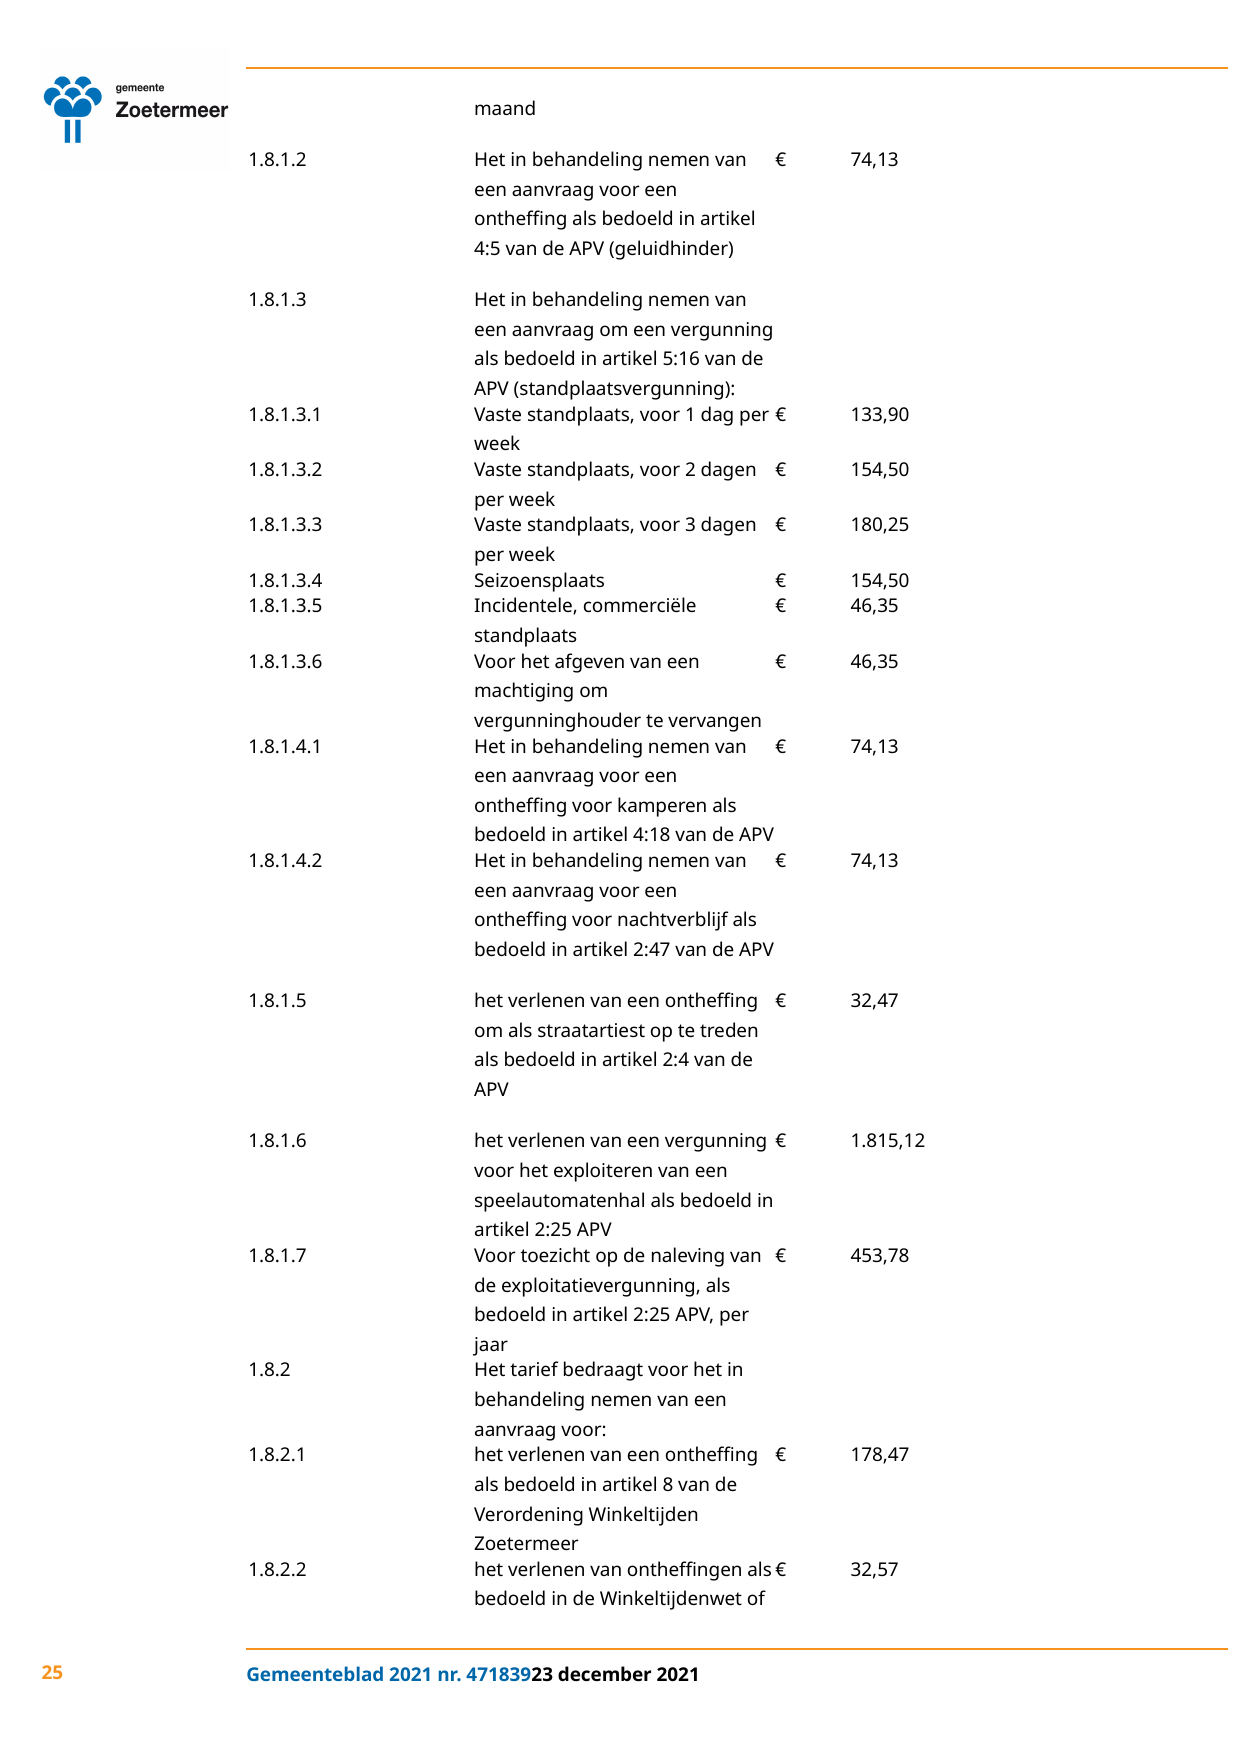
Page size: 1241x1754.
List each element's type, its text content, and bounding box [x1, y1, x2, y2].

table_cell € [775, 1442, 850, 1556]
table_cell 74,13 [850, 733, 1076, 847]
table_cell 1.8.1.4.1 [248, 733, 474, 847]
table_cell [1001, 567, 1152, 593]
table_cell € [775, 512, 850, 567]
table_cell het verlenen van een vergunning voor het exploiteren van een speelautomatenhal als bedoeld in artikel 2:25 APV [474, 1128, 775, 1242]
table_cell 154,50 [850, 456, 1001, 512]
table_cell [1076, 1102, 1152, 1128]
table_cell [1076, 593, 1152, 648]
table_cell [1076, 1442, 1152, 1556]
table_cell 1.815,12 [850, 1128, 1076, 1242]
table_cell [1076, 847, 1152, 962]
table_cell 1.8.1.4.2 [248, 847, 474, 962]
table_cell 1.8.1.3.6 [248, 648, 474, 733]
table_cell 1.8.1.3.3 [248, 512, 474, 567]
table_cell [775, 261, 850, 286]
table_cell 74,13 [850, 146, 1076, 261]
table_cell [474, 121, 775, 146]
picture [41, 47, 231, 172]
table_cell € [775, 648, 850, 733]
table_cell het verlenen van een ontheffing als bedoeld in artikel 8 van de Verordening Winkeltijden Zoetermeer [474, 1442, 775, 1556]
table_cell 1.8.1.5 [248, 988, 474, 1102]
table_cell € [775, 146, 850, 261]
table_cell [775, 95, 850, 121]
table_cell 1.8.1.3 [248, 286, 474, 401]
table_cell Vaste standplaats, voor 3 dagen per week [474, 512, 775, 567]
table_cell € [775, 1556, 850, 1611]
table_cell [474, 962, 775, 987]
table_cell € [775, 847, 850, 962]
table_cell [1076, 1357, 1152, 1442]
table_cell Vaste standplaats, voor 2 dagen per week [474, 456, 775, 512]
table_cell 1.8.1.3.2 [248, 456, 474, 512]
table_cell Voor het afgeven van een machtiging om vergunninghouder te vervangen [474, 648, 775, 733]
table_cell € [775, 593, 850, 648]
table_cell [474, 1102, 775, 1128]
table_cell Het in behandeling nemen van een aanvraag voor een ontheffing voor nachtverblijf als bedoeld in artikel 2:47 van de APV [474, 847, 775, 962]
table_cell [1001, 512, 1152, 567]
table_cell Seizoensplaats [474, 567, 775, 593]
table_cell [248, 95, 474, 121]
table_cell Het in behandeling nemen van een aanvraag voor een ontheffing voor kamperen als bedoeld in artikel 4:18 van de APV [474, 733, 775, 847]
table_cell [248, 261, 474, 286]
table_cell 74,13 [850, 847, 1076, 962]
table_cell [1076, 733, 1152, 847]
table_cell [1076, 261, 1152, 286]
table_cell 1.8.1.3.5 [248, 593, 474, 648]
table_cell [1076, 988, 1152, 1102]
table_cell € [775, 456, 850, 512]
table_cell [850, 121, 1076, 146]
table_cell 1.8.1.3.4 [248, 567, 474, 593]
table_cell 1.8.2 [248, 1357, 474, 1442]
table_cell [1076, 121, 1152, 146]
table_cell Het in behandeling nemen van een aanvraag voor een ontheffing als bedoeld in artikel 4:5 van de APV (geluidhinder) [474, 146, 775, 261]
table_cell 1.8.2.1 [248, 1442, 474, 1556]
table_cell Incidentele, commerciële standplaats [474, 593, 775, 648]
table_cell het verlenen van ontheffingen als bedoeld in de Winkeltijdenwet of [474, 1556, 775, 1611]
table_cell [775, 286, 850, 401]
table_cell [474, 261, 775, 286]
table_cell [775, 121, 850, 146]
table_cell [850, 286, 1076, 401]
table_cell [1076, 648, 1152, 733]
table_cell [850, 261, 1076, 286]
table_cell Vaste standplaats, voor 1 dag per week [474, 401, 775, 456]
table_cell 1.8.1.3.1 [248, 401, 474, 456]
table_cell € [775, 401, 850, 456]
table_cell [248, 121, 474, 146]
table_cell 133,90 [850, 401, 1001, 456]
table_cell Voor toezicht op de naleving van de exploitatievergunning, als bedoeld in artikel 2:25 APV, per jaar [474, 1242, 775, 1357]
table_cell € [775, 1128, 850, 1242]
table_cell [850, 1102, 1076, 1128]
table_cell 46,35 [850, 648, 1076, 733]
table_cell 1.8.1.2 [248, 146, 474, 261]
table_cell 1.8.1.6 [248, 1128, 474, 1242]
table_cell [1076, 286, 1152, 401]
table_cell [775, 962, 850, 987]
table_cell 154,50 [850, 567, 1001, 593]
table_cell [1076, 1242, 1152, 1357]
table_cell [1001, 401, 1152, 456]
table_cell [1076, 146, 1152, 261]
table_cell [850, 962, 1076, 987]
table_cell [248, 962, 474, 987]
table_cell [248, 1102, 474, 1128]
table_cell 180,25 [850, 512, 1001, 567]
table_cell 32,57 [850, 1556, 1076, 1611]
table_cell € [775, 988, 850, 1102]
table_cell [1076, 1556, 1152, 1611]
table_cell [850, 1357, 1076, 1442]
table_cell Het tarief bedraagt voor het in behandeling nemen van een aanvraag voor: [474, 1357, 775, 1442]
table_cell € [775, 733, 850, 847]
table_cell 178,47 [850, 1442, 1076, 1556]
table_cell [775, 1357, 850, 1442]
table_cell 1.8.1.7 [248, 1242, 474, 1357]
table_cell 453,78 [850, 1242, 1076, 1357]
table_cell het verlenen van een ontheffing om als straatartiest op te treden als bedoeld in artikel 2:4 van de APV [474, 988, 775, 1102]
table_cell 46,35 [850, 593, 1076, 648]
table_cell maand [474, 95, 775, 121]
table_cell Het in behandeling nemen van een aanvraag om een vergunning als bedoeld in artikel 5:16 van de APV (standplaatsvergunning): [474, 286, 775, 401]
table_cell [850, 95, 1076, 121]
table_cell [775, 1102, 850, 1128]
table_cell [1076, 1128, 1152, 1242]
table_cell 32,47 [850, 988, 1076, 1102]
table_cell € [775, 1242, 850, 1357]
table_cell [1001, 456, 1152, 512]
table_cell [1076, 95, 1152, 121]
table_cell 1.8.2.2 [248, 1556, 474, 1611]
table_cell [1076, 962, 1152, 987]
table_cell € [775, 567, 850, 593]
